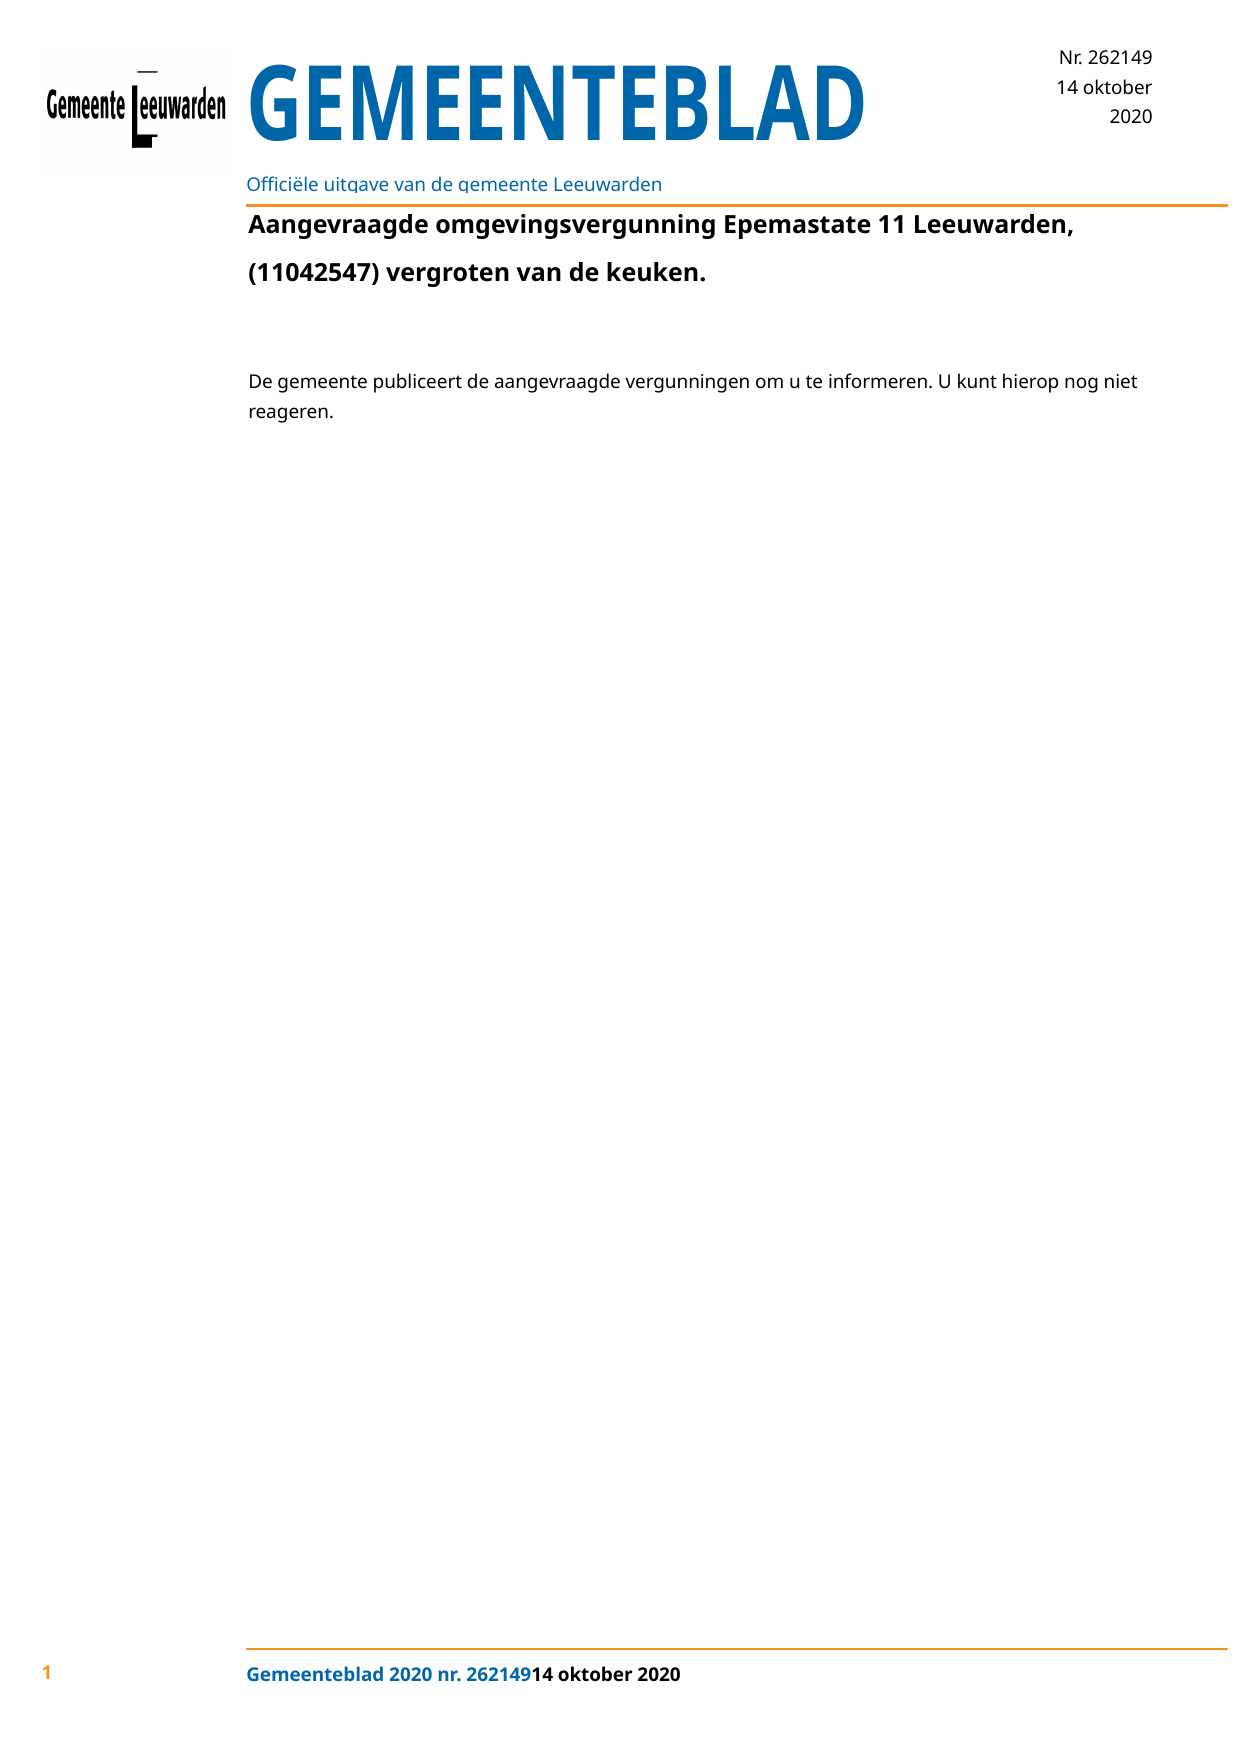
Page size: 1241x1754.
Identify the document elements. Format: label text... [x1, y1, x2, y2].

text De gemeente publiceert de aangevraagde vergunningen om u te informeren. U kunt hierop nog niet reageren. [248, 368, 1152, 424]
picture [41, 47, 231, 172]
text Aangevraagde omgevingsvergunning Epemastate 11 Leeuwarden, (11042547) vergroten van de keuken. [248, 207, 1152, 288]
